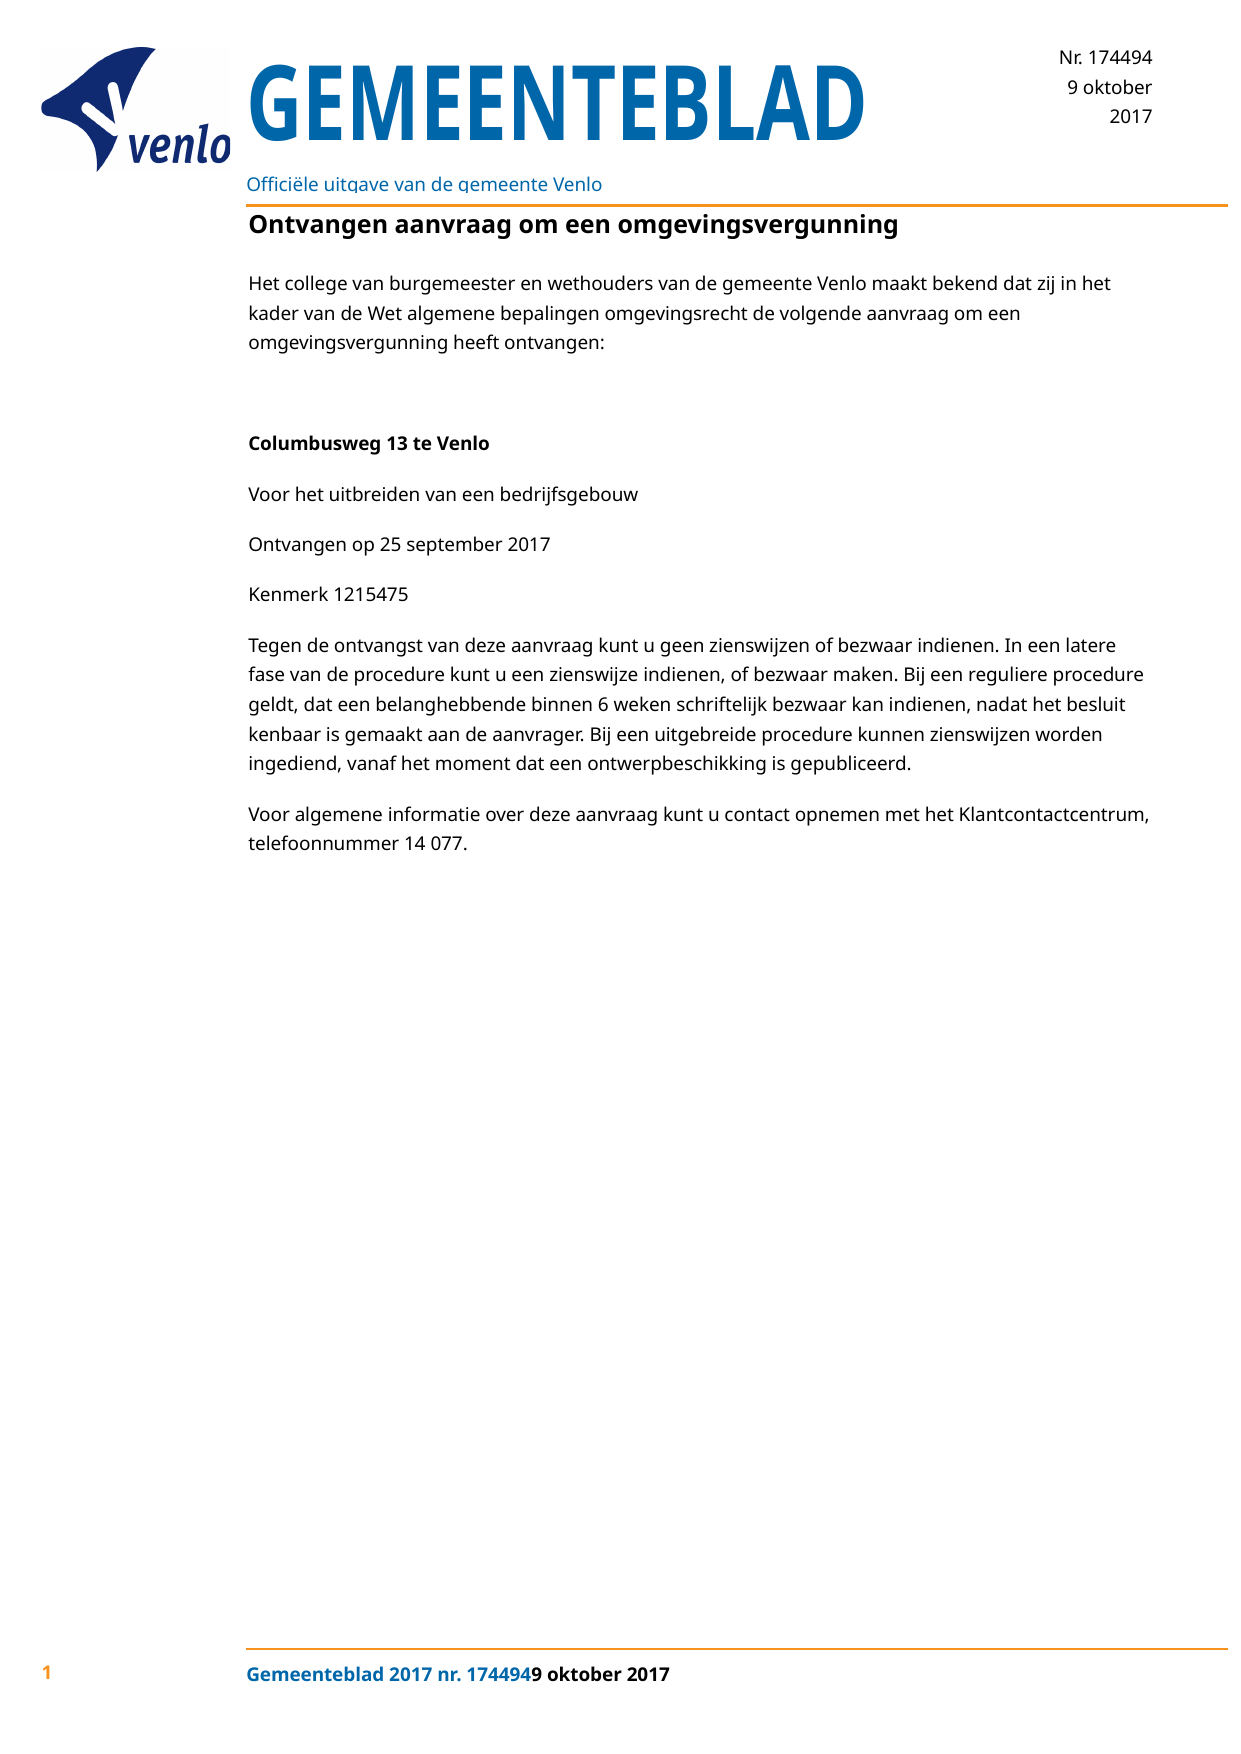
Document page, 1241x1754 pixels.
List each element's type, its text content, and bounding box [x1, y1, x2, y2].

text Ontvangen op 25 september 2017 [248, 531, 1152, 557]
text Tegen de ontvangst van deze aanvraag kunt u geen zienswijzen of bezwaar indienen. In een latere fase van de procedure kunt u een zienswijze indienen, of bezwaar maken. Bij een reguliere procedure geldt, dat een belanghebbende binnen 6 weken schriftelijk bezwaar kan indienen, nadat het besluit kenbaar is gemaakt aan de aanvrager. Bij een uitgebreide procedure kunnen zienswijzen worden ingediend, vanaf het moment dat een ontwerpbeschikking is gepubliceerd. [248, 632, 1152, 776]
text Columbusweg 13 te Venlo [248, 430, 1152, 456]
text Ontvangen aanvraag om een omgevingsvergunning [248, 207, 1152, 241]
picture [41, 47, 231, 172]
text Het college van burgemeester en wethouders van de gemeente Venlo maakt bekend dat zij in het kader van de Wet algemene bepalingen omgevingsrecht de volgende aanvraag om een omgevingsvergunning heeft ontvangen: [248, 270, 1152, 355]
text Kenmerk 1215475 [248, 582, 1152, 607]
text Voor het uitbreiden van een bedrijfsgebouw [248, 481, 1152, 506]
text Voor algemene informatie over deze aanvraag kunt u contact opnemen met het Klantcontactcentrum, telefoonnummer 14 077. [248, 801, 1152, 856]
